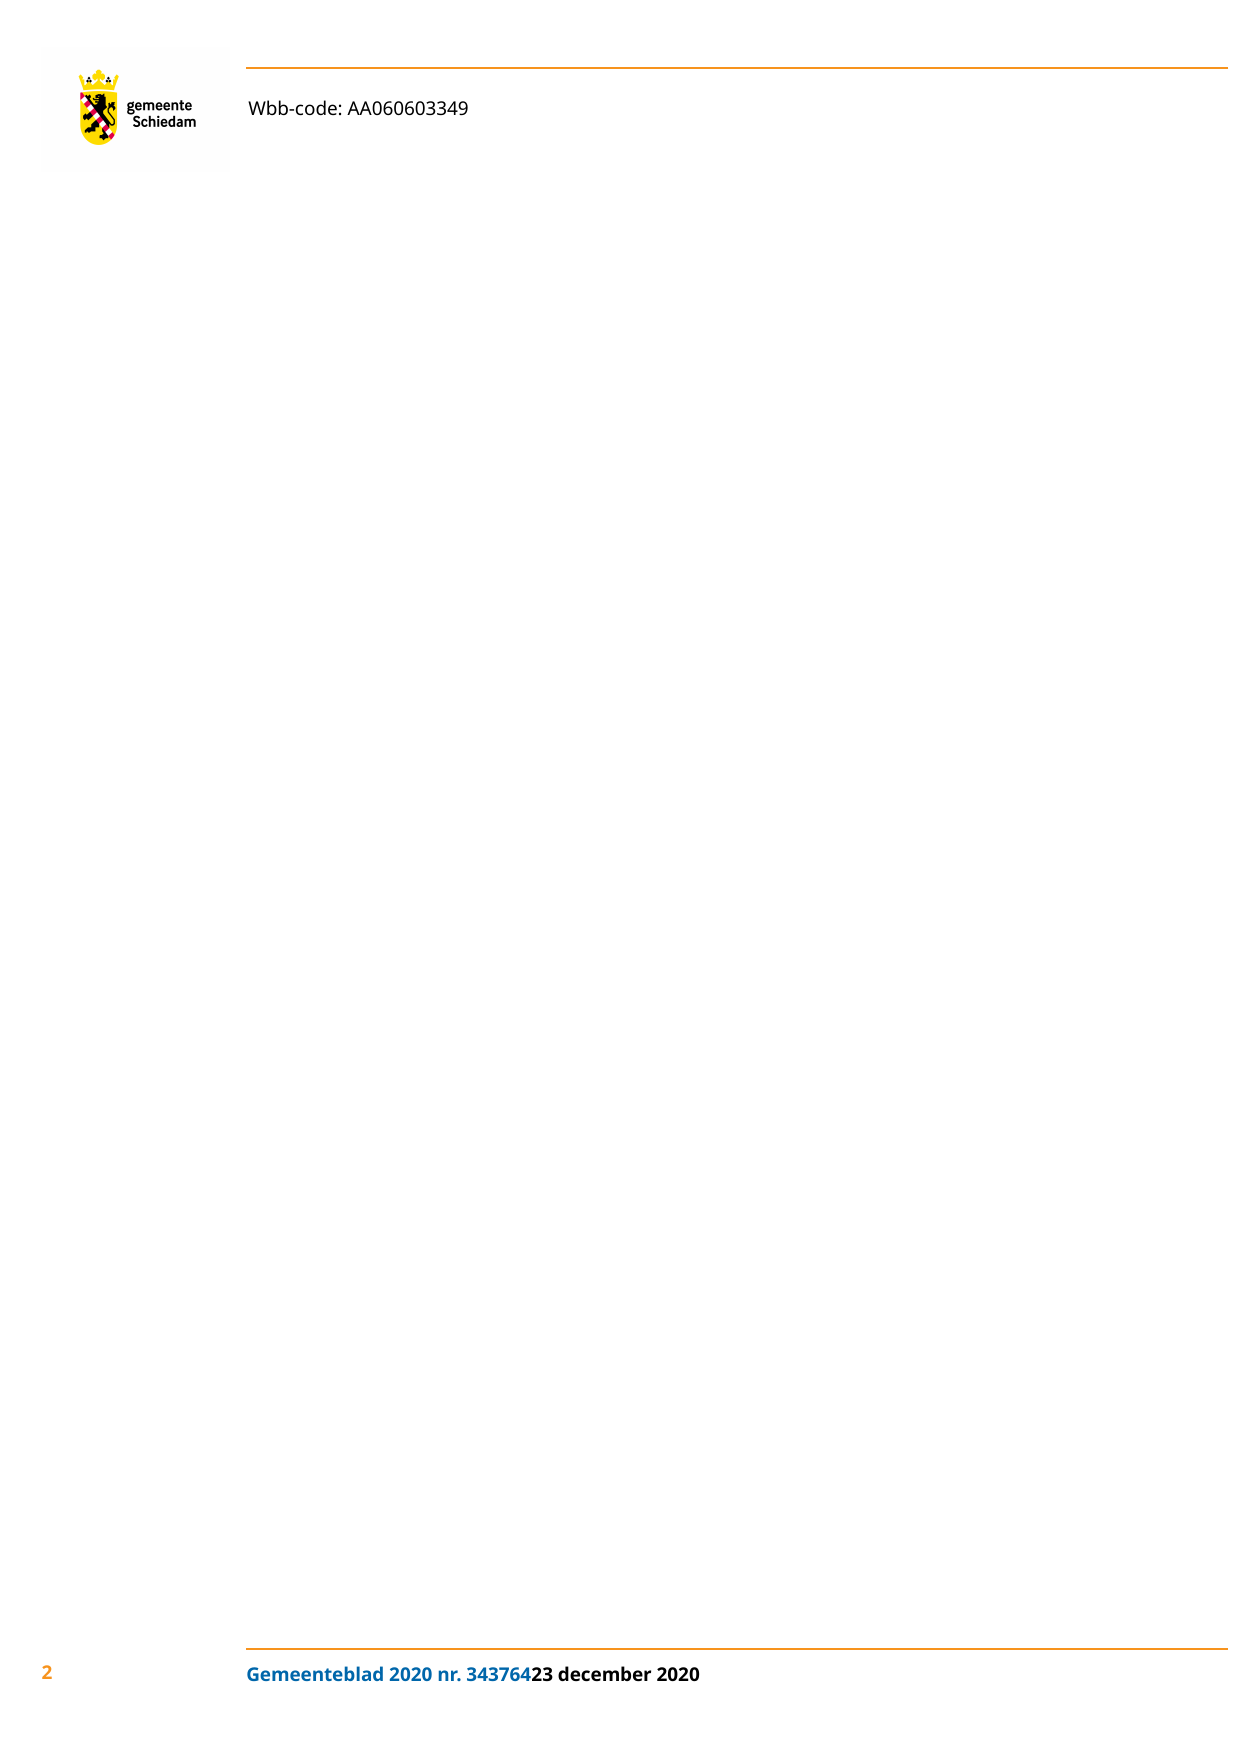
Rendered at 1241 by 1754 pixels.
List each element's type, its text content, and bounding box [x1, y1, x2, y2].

picture [41, 47, 231, 172]
text Wbb-code: AA060603349 [248, 95, 1152, 121]
